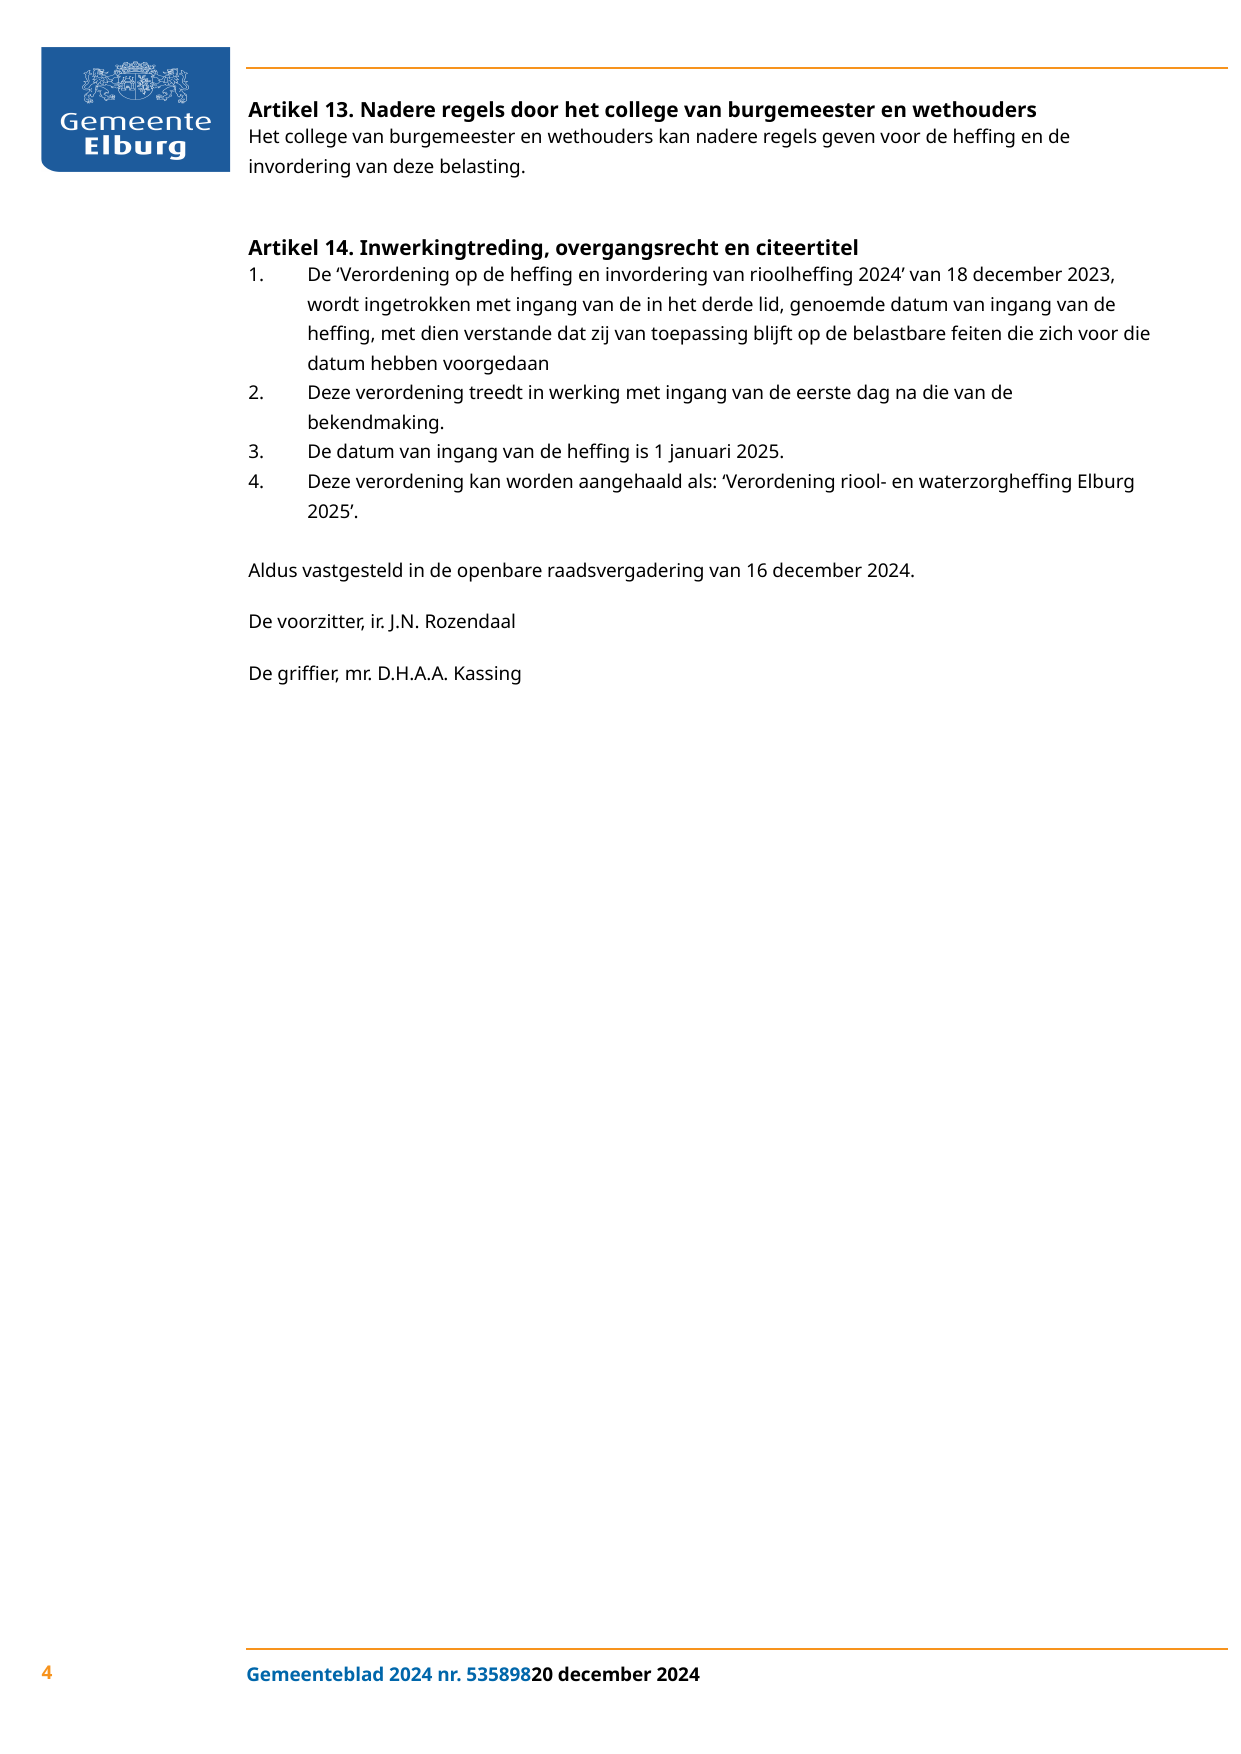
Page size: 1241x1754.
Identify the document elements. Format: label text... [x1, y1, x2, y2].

list De datum van ingang van de heffing is 1 januari 2025. [248, 439, 1152, 464]
picture [41, 47, 231, 172]
list Deze verordening treedt in werking met ingang van de eerste dag na die van de bekendmaking. [248, 379, 1152, 435]
list Deze verordening kan worden aangehaald als: ‘Verordening riool- en waterzorgheffing Elburg 2025’. [248, 468, 1152, 524]
text Aldus vastgesteld in de openbare raadsvergadering van 16 december 2024. [248, 557, 1152, 583]
text De voorzitter, ir. J.N. Rozendaal [248, 608, 1152, 634]
text Artikel 13. Nadere regels door het college van burgemeester en wethouders [248, 95, 1152, 123]
text De griffier, mr. D.H.A.A. Kassing [248, 660, 1152, 686]
text Artikel 14. Inwerkingtreding, overgangsrecht en citeertitel [248, 233, 1152, 261]
list De ‘Verordening op de heffing en invordering van rioolheffing 2024’ van 18 december 2023, wordt ingetrokken met ingang van de in het derde lid, genoemde datum van ingang van de heffing, met dien verstande dat zij van toepassing blijft op de belastbare feiten die zich voor die datum hebben voorgedaan [248, 261, 1152, 376]
text Het college van burgemeester en wethouders kan nadere regels geven voor de heffing en de invordering van deze belasting. [248, 123, 1152, 178]
